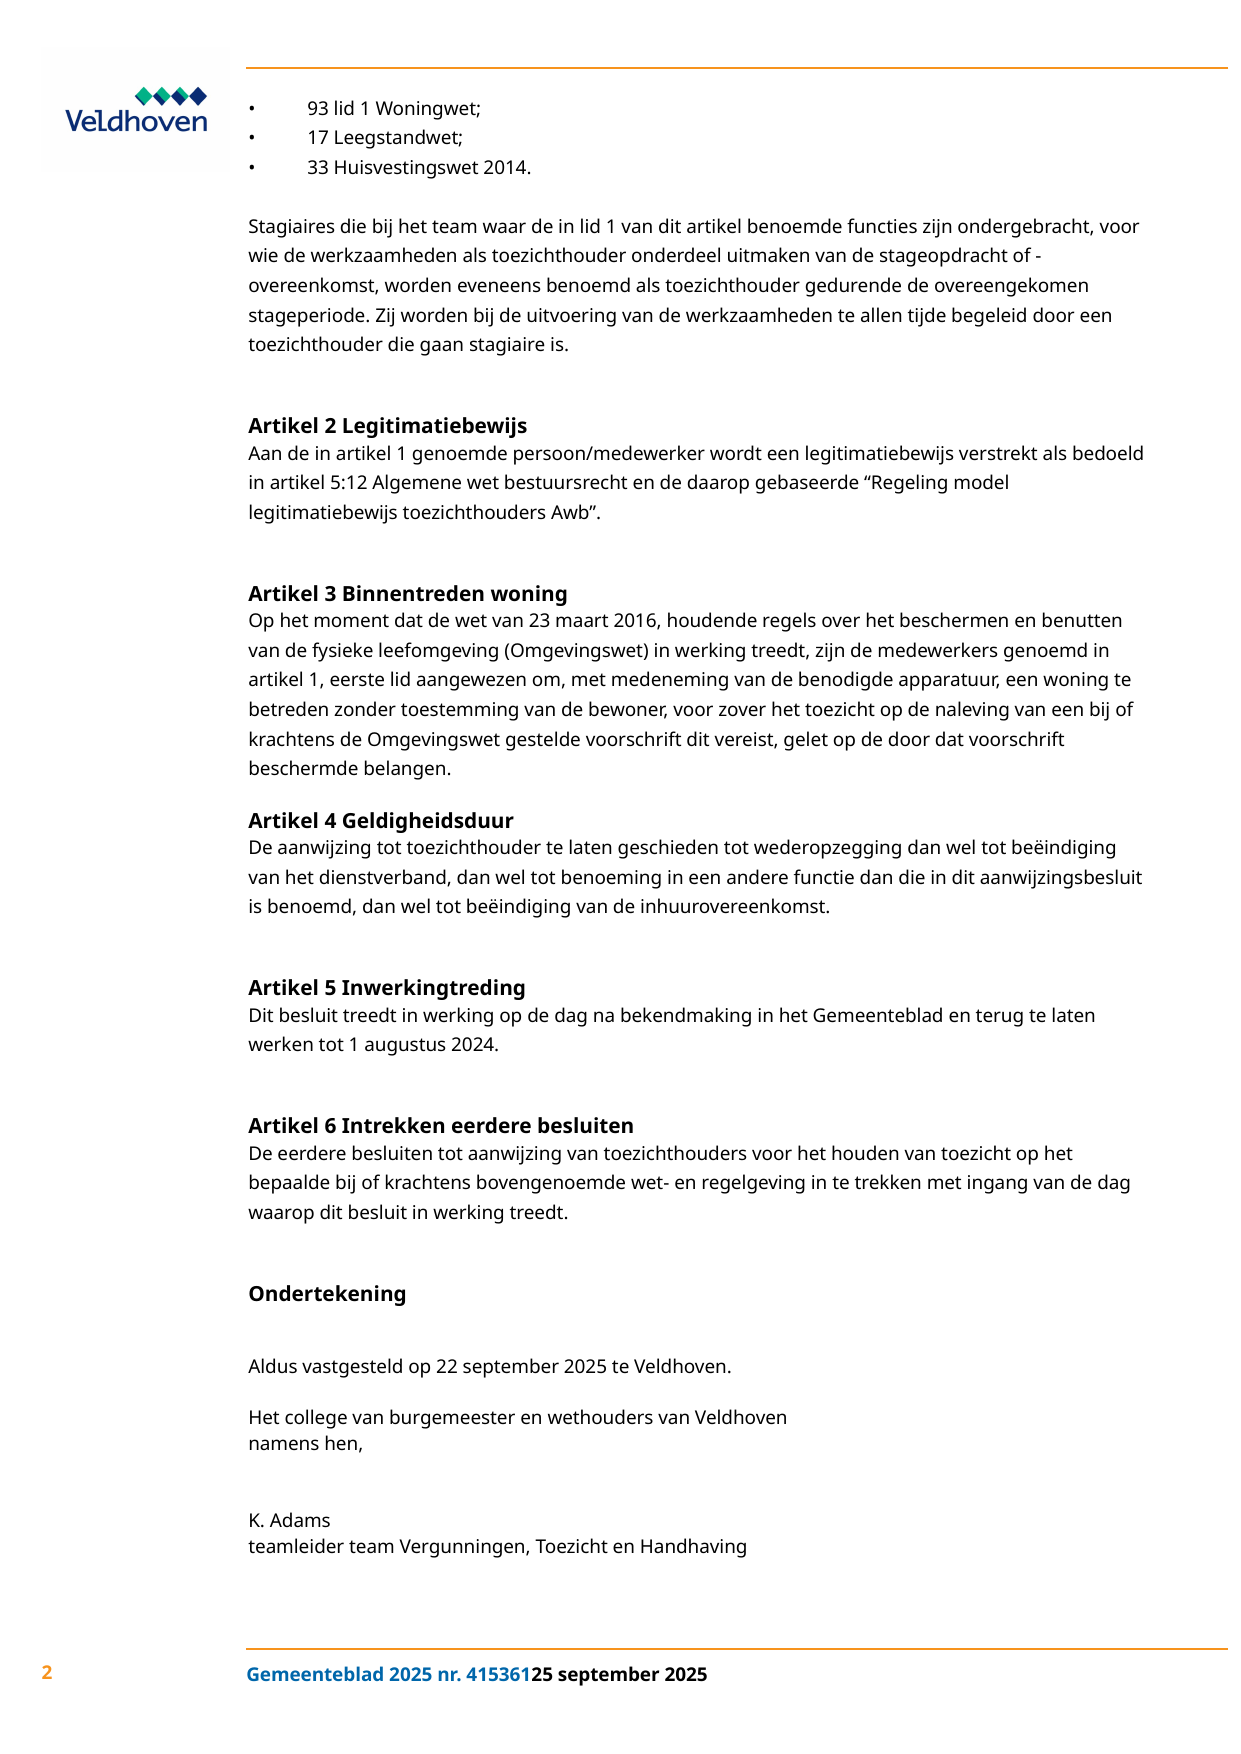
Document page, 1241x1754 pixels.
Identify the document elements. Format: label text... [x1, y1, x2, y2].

list 17 Leegstandwet; [248, 124, 1152, 150]
list 93 lid 1 Woningwet; [248, 95, 1152, 121]
text Stagiaires die bij het team waar de in lid 1 van dit artikel benoemde functies zijn ondergebracht, voor wie de werkzaamheden als toezichthouder onderdeel uitmaken van de stageopdracht of -overeenkomst, worden eveneens benoemd als toezichthouder gedurende de overeengekomen stageperiode. Zij worden bij de uitvoering van de werkzaamheden te allen tijde begeleid door een toezichthouder die gaan stagiaire is. [248, 213, 1152, 357]
text K. Adams [248, 1507, 1152, 1533]
text De aanwijzing tot toezichthouder te laten geschieden tot wederopzegging dan wel tot beëindiging van het dienstverband, dan wel tot benoeming in een andere functie dan die in dit aanwijzingsbesluit is benoemd, dan wel tot beëindiging van de inhuurovereenkomst. [248, 834, 1152, 919]
text Artikel 3 Binnentreden woning [248, 579, 1152, 607]
text Artikel 5 Inwerkingtreding [248, 973, 1152, 1002]
text Op het moment dat de wet van 23 maart 2016, houdende regels over het beschermen en benutten van de fysieke leefomgeving (Omgevingswet) in werking treedt, zijn de medewerkers genoemd in artikel 1, eerste lid aangewezen om, met medeneming van de benodigde apparatuur, een woning te betreden zonder toestemming van de bewoner, voor zover het toezicht op de naleving van een bij of krachtens de Omgevingswet gestelde voorschrift dit vereist, gelet op de door dat voorschrift beschermde belangen. [248, 607, 1152, 781]
text De eerdere besluiten tot aanwijzing van toezichthouders voor het houden van toezicht op het bepaalde bij of krachtens bovengenoemde wet- en regelgeving in te trekken met ingang van de dag waarop dit besluit in werking treedt. [248, 1140, 1152, 1225]
text Dit besluit treedt in werking op de dag na bekendmaking in het Gemeenteblad en terug te laten werken tot 1 augustus 2024. [248, 1002, 1152, 1057]
text Het college van burgemeester en wethouders van Veldhoven [248, 1404, 1152, 1430]
text namens hen, [248, 1430, 1152, 1456]
text Artikel 2 Legitimatiebewijs [248, 411, 1152, 440]
text teamleider team Vergunningen, Toezicht en Handhaving [248, 1533, 1152, 1559]
picture [41, 47, 231, 172]
text Ondertekening [248, 1279, 1152, 1307]
text Artikel 4 Geldigheidsduur [248, 806, 1152, 834]
text Aan de in artikel 1 genoemde persoon/medewerker wordt een legitimatiebewijs verstrekt als bedoeld in artikel 5:12 Algemene wet bestuursrecht en de daarop gebaseerde “Regeling model legitimatiebewijs toezichthouders Awb”. [248, 440, 1152, 525]
list 33 Huisvestingswet 2014. [248, 154, 1152, 180]
text Artikel 6 Intrekken eerdere besluiten [248, 1111, 1152, 1140]
text Aldus vastgesteld op 22 september 2025 te Veldhoven. [248, 1353, 1152, 1379]
